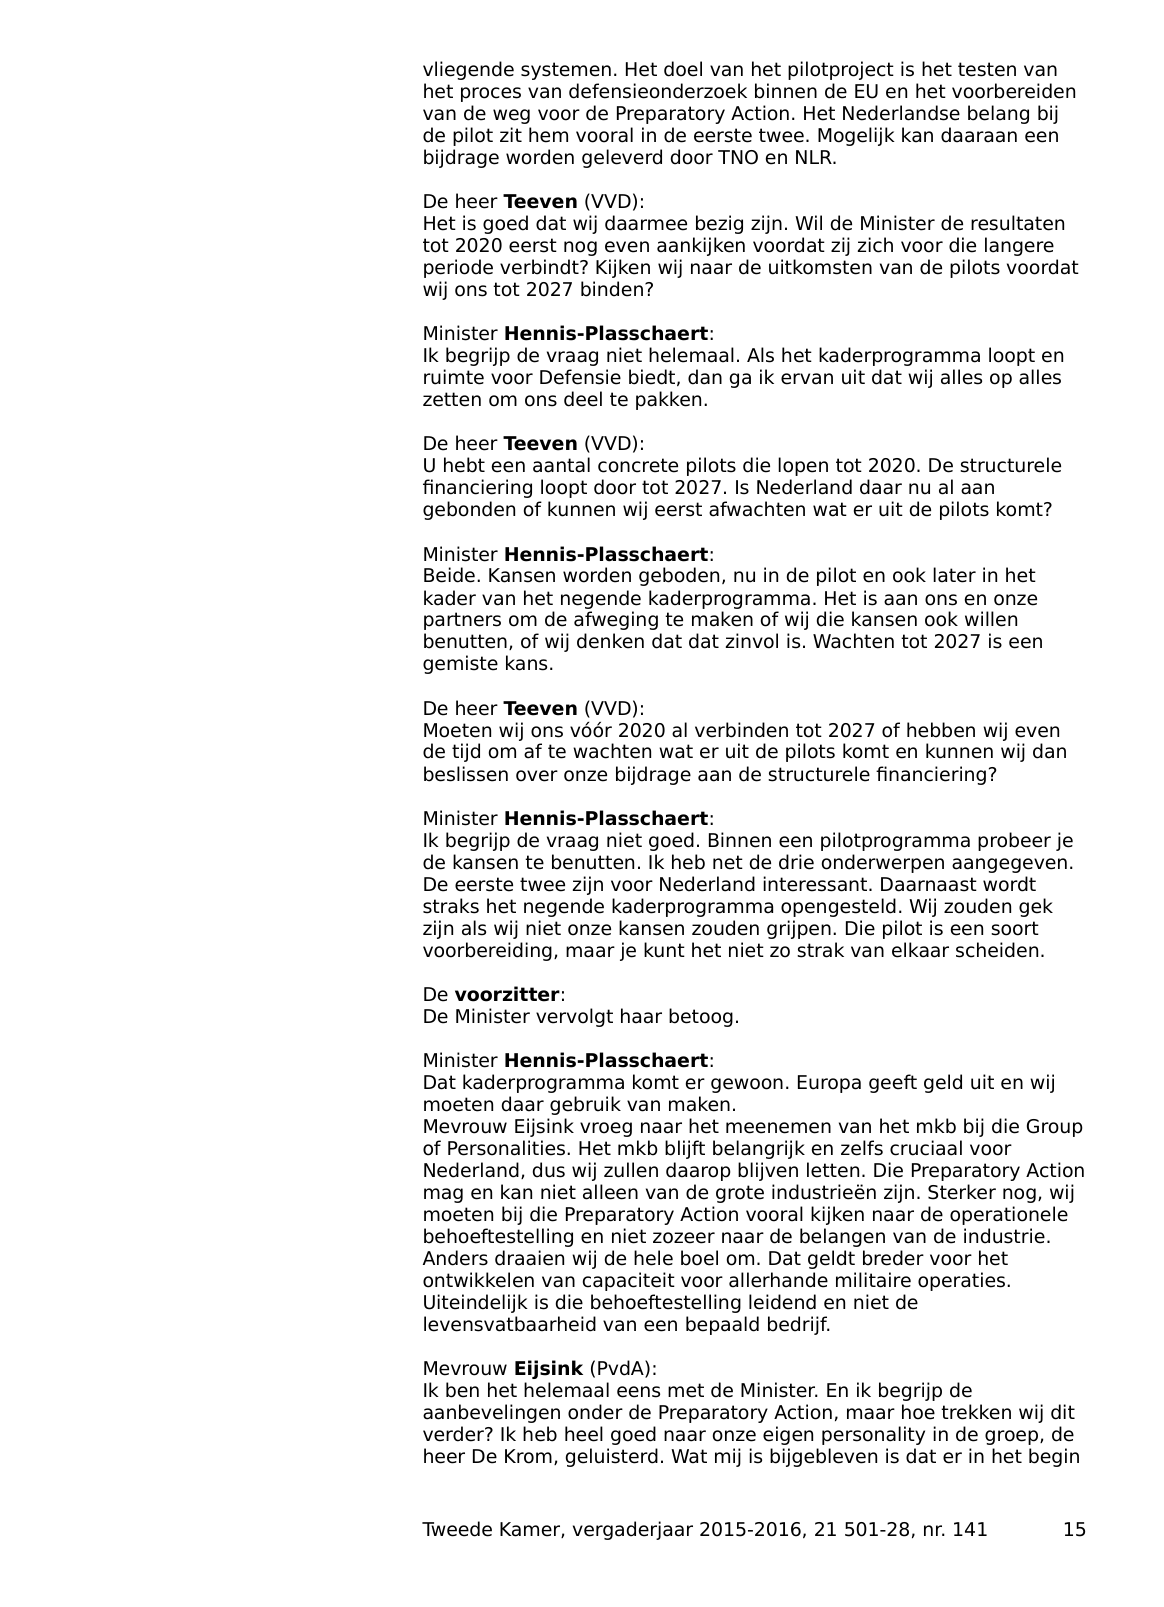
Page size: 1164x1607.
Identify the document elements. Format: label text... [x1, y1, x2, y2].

text Minister Hennis-Plasschaert: [422, 323, 1087, 345]
text U hebt een aantal concrete pilots die lopen tot 2020. De structurele financiering loopt door tot 2027. Is Nederland daar nu al aan gebonden of kunnen wij eerst afwachten wat er uit de pilots komt? [422, 455, 1087, 521]
text vliegende systemen. Het doel van het pilotproject is het testen van het proces van defensieonderzoek binnen de EU en het voorbereiden van de weg voor de Preparatory Action. Het Nederlandse belang bij de pilot zit hem vooral in de eerste twee. Mogelijk kan daaraan een bijdrage worden geleverd door TNO en NLR. [422, 59, 1087, 169]
text Moeten wij ons vóór 2020 al verbinden tot 2027 of hebben wij even de tijd om af te wachten wat er uit de pilots komt en kunnen wij dan beslissen over onze bijdrage aan de structurele financiering? [422, 719, 1087, 785]
text Mevrouw Eijsink (PvdA): [422, 1358, 1087, 1380]
text Minister Hennis-Plasschaert: [422, 1050, 1087, 1072]
text De heer Teeven (VVD): [422, 433, 1087, 455]
text Mevrouw Eijsink vroeg naar het meenemen van het mkb bij die Group of Personalities. Het mkb blijft belangrijk en zelfs cruciaal voor Nederland, dus wij zullen daarop blijven letten. Die Preparatory Action mag en kan niet alleen van de grote industrieën zijn. Sterker nog, wij moeten bij die Preparatory Action vooral kijken naar de operationele behoeftestelling en niet zozeer naar de belangen van de industrie. Anders draaien wij de hele boel om. Dat geldt breder voor het ontwikkelen van capaciteit voor allerhande militaire operaties. Uiteindelijk is die behoeftestelling leidend en niet de levensvatbaarheid van een bepaald bedrijf. [422, 1116, 1087, 1336]
text Dat kaderprogramma komt er gewoon. Europa geeft geld uit en wij moeten daar gebruik van maken. [422, 1072, 1087, 1116]
text De heer Teeven (VVD): [422, 697, 1087, 719]
text De heer Teeven (VVD): [422, 191, 1087, 213]
text Minister Hennis-Plasschaert: [422, 808, 1087, 829]
text De Minister vervolgt haar betoog. [422, 1006, 1087, 1028]
text Ik ben het helemaal eens met de Minister. En ik begrijp de aanbevelingen onder de Preparatory Action, maar hoe trekken wij dit verder? Ik heb heel goed naar onze eigen personality in de groep, de heer De Krom, geluisterd. Wat mij is bijgebleven is dat er in het begin [422, 1380, 1087, 1468]
text Ik begrijp de vraag niet goed. Binnen een pilotprogramma probeer je de kansen te benutten. Ik heb net de drie onderwerpen aangegeven. De eerste twee zijn voor Nederland interessant. Daarnaast wordt straks het negende kaderprogramma opengesteld. Wij zouden gek zijn als wij niet onze kansen zouden grijpen. Die pilot is een soort voorbereiding, maar je kunt het niet zo strak van elkaar scheiden. [422, 829, 1087, 961]
text Het is goed dat wij daarmee bezig zijn. Wil de Minister de resultaten tot 2020 eerst nog even aankijken voordat zij zich voor die langere periode verbindt? Kijken wij naar de uitkomsten van de pilots voordat wij ons tot 2027 binden? [422, 213, 1087, 301]
text De voorzitter: [422, 984, 1087, 1006]
text Ik begrijp de vraag niet helemaal. Als het kaderprogramma loopt en ruimte voor Defensie biedt, dan ga ik ervan uit dat wij alles op alles zetten om ons deel te pakken. [422, 345, 1087, 411]
text Minister Hennis-Plasschaert: [422, 543, 1087, 565]
text Beide. Kansen worden geboden, nu in de pilot en ook later in het kader van het negende kaderprogramma. Het is aan ons en onze partners om de afweging te maken of wij die kansen ook willen benutten, of wij denken dat dat zinvol is. Wachten tot 2027 is een gemiste kans. [422, 565, 1087, 675]
